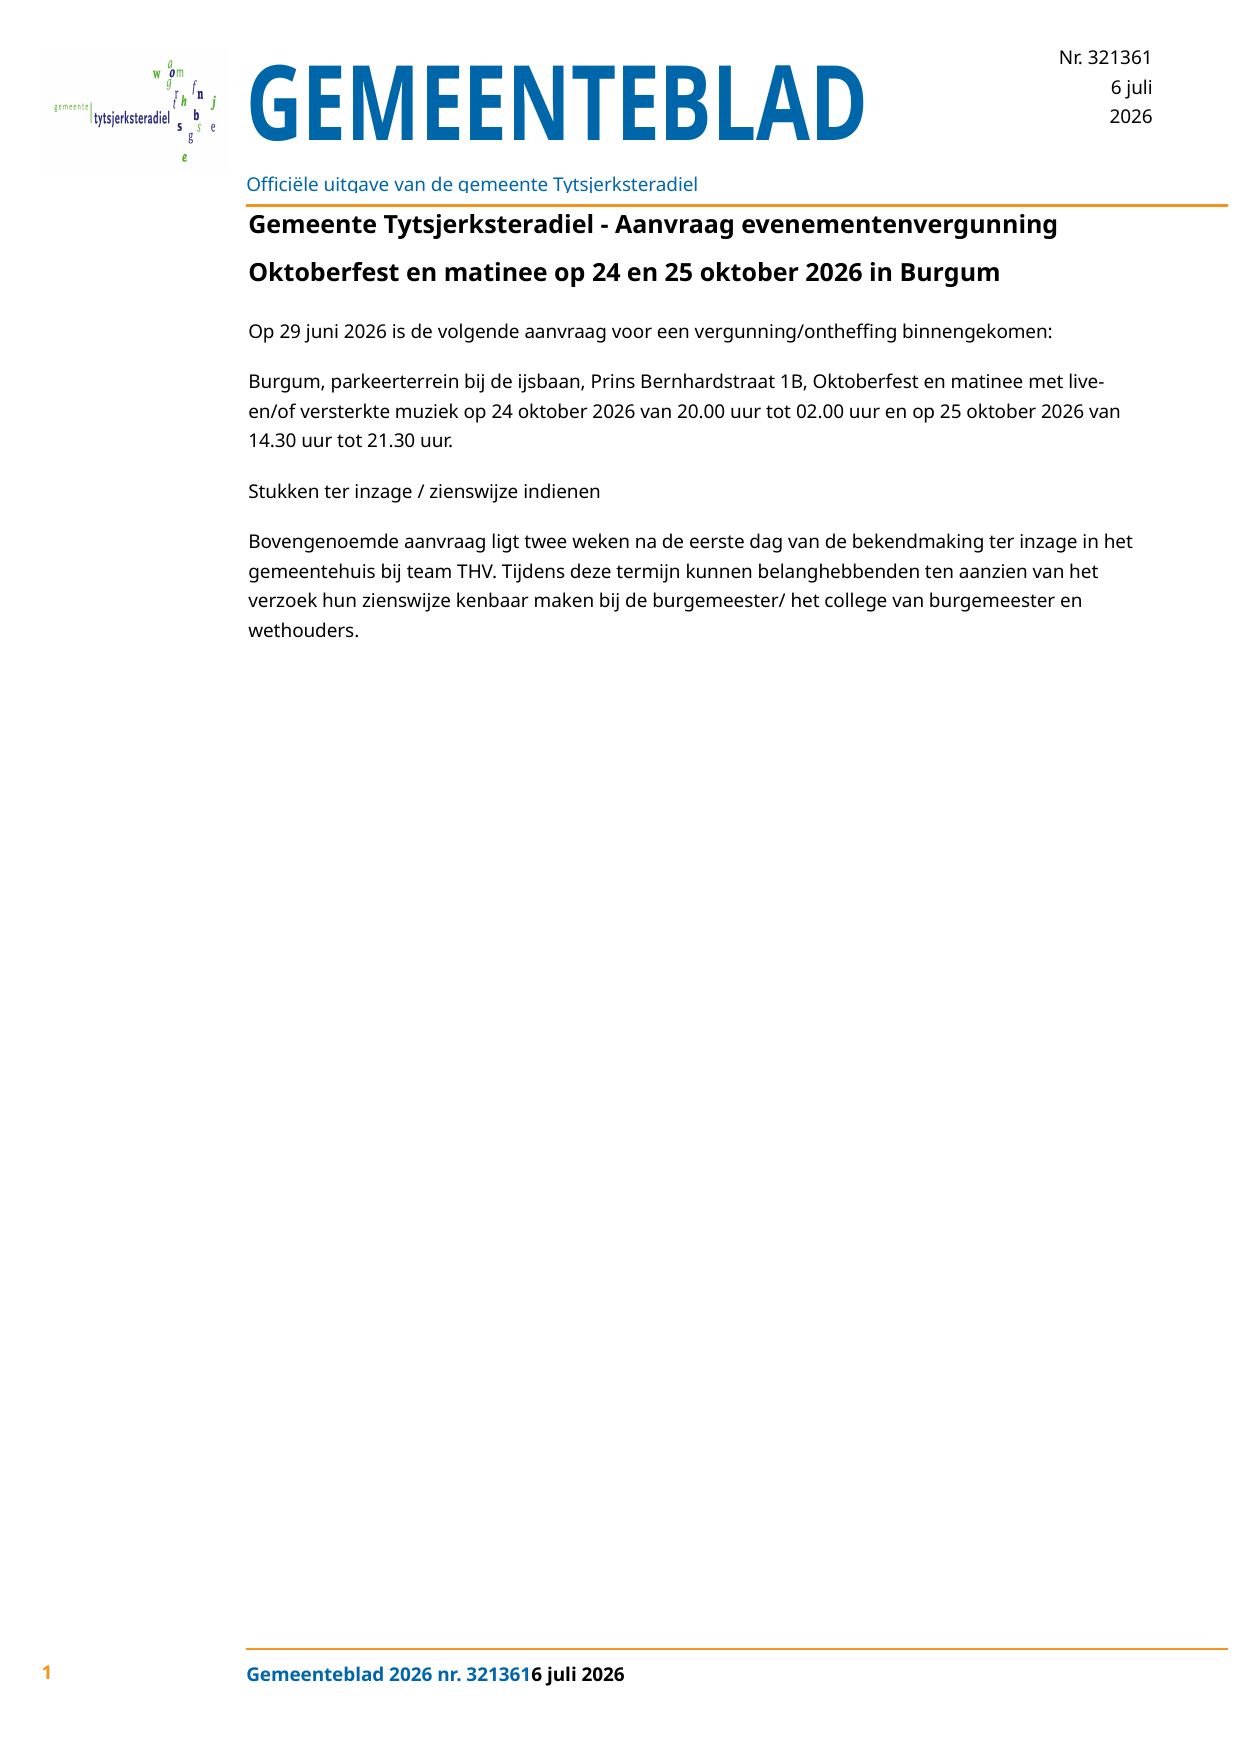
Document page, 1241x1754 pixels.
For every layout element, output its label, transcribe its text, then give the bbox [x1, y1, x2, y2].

text Gemeente Tytsjerksteradiel - Aanvraag evenementenvergunning Oktoberfest en matinee op 24 en 25 oktober 2026 in Burgum [248, 207, 1152, 288]
text Op 29 juni 2026 is de volgende aanvraag voor een vergunning/ontheffing binnengekomen: [248, 318, 1152, 344]
text Stukken ter inzage / zienswijze indienen [248, 478, 1152, 504]
text Bovengenoemde aanvraag ligt twee weken na de eerste dag van de bekendmaking ter inzage in het gemeentehuis bij team THV. Tijdens deze termijn kunnen belanghebbenden ten aanzien van het verzoek hun zienswijze kenbaar maken bij de burgemeester/ het college van burgemeester en wethouders. [248, 528, 1152, 643]
picture [41, 47, 231, 172]
text Burgum, parkeerterrein bij de ijsbaan, Prins Bernhardstraat 1B, Oktoberfest en matinee met live- en/of versterkte muziek op 24 oktober 2026 van 20.00 uur tot 02.00 uur en op 25 oktober 2026 van 14.30 uur tot 21.30 uur. [248, 368, 1152, 453]
